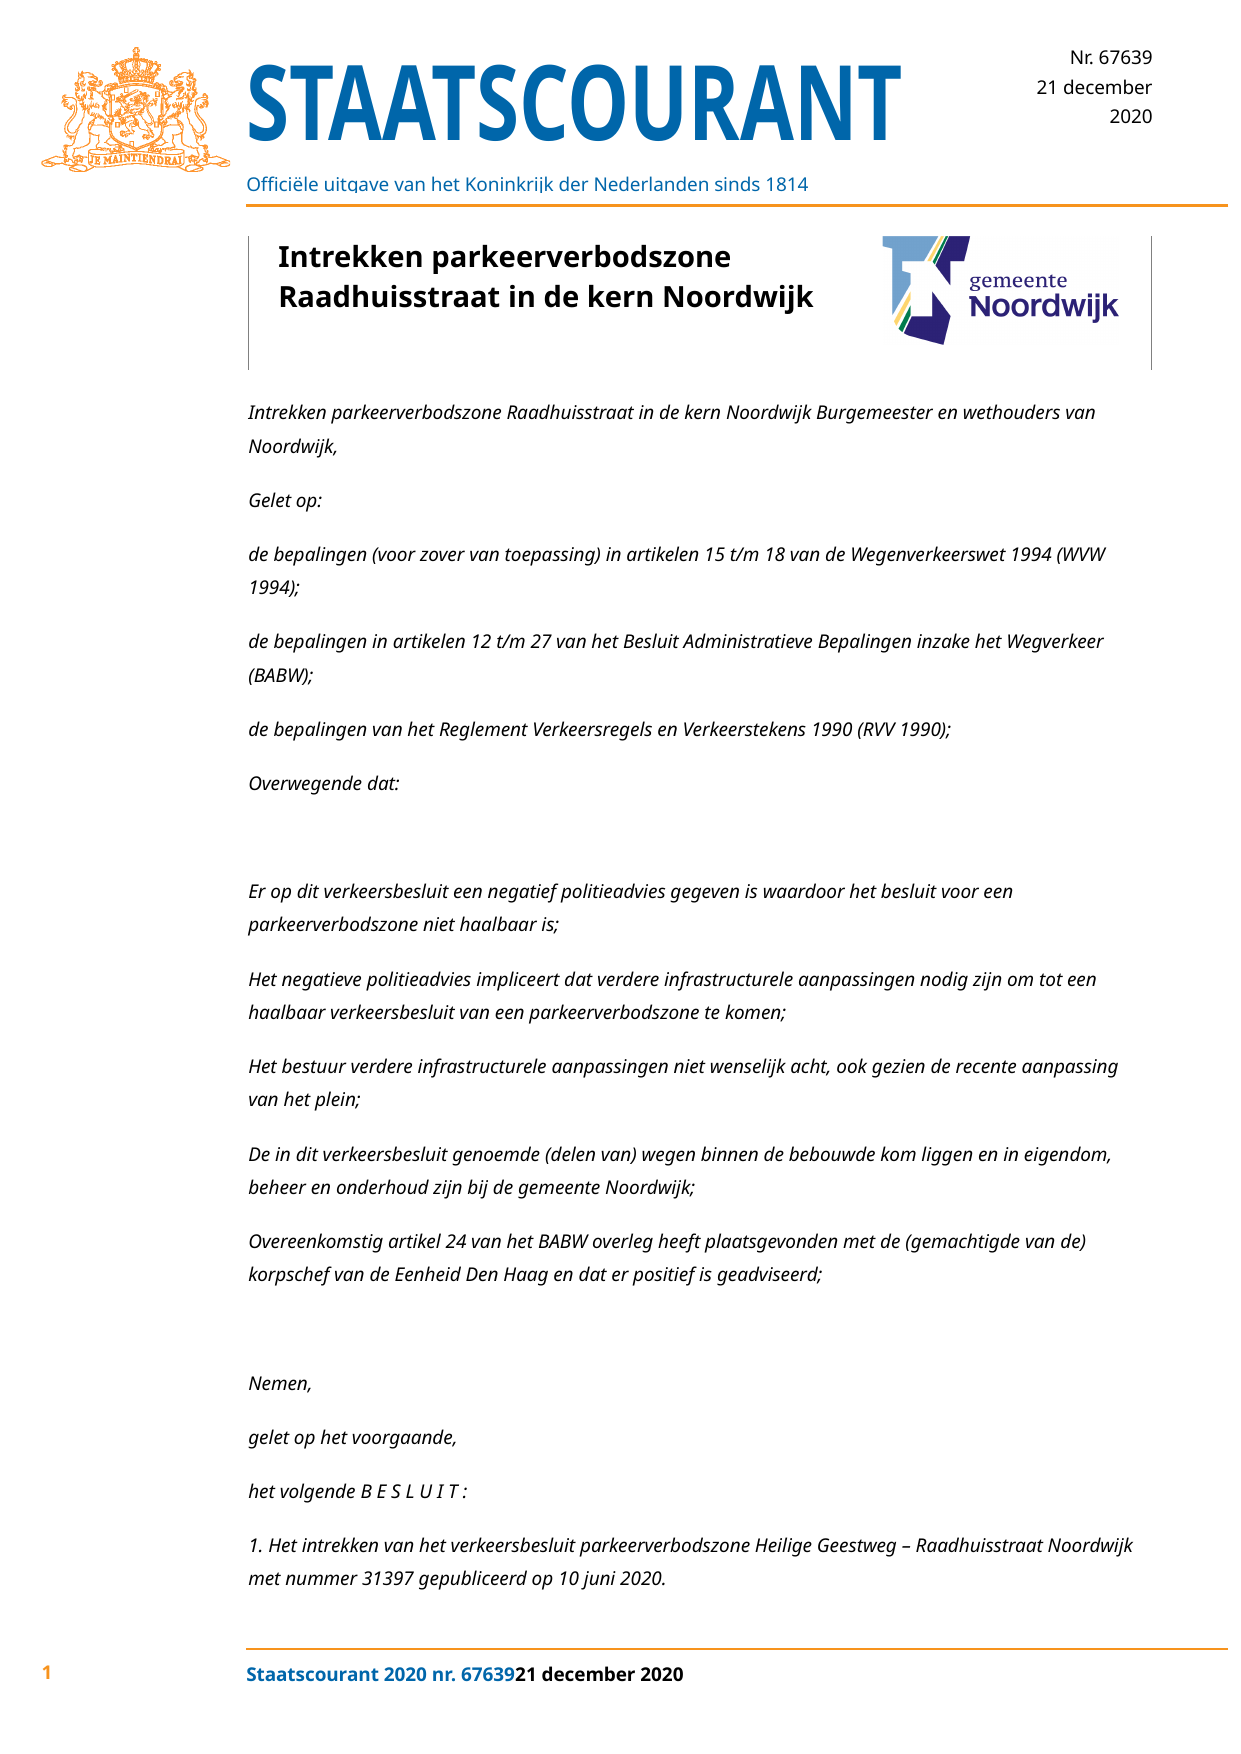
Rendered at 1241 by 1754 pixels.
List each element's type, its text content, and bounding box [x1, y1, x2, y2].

text Het bestuur verdere infrastructurele aanpassingen niet wenselijk acht, ook gezien de recente aanpassing van het plein; [248, 1053, 1152, 1112]
text Overwegende dat: [248, 770, 1152, 796]
text Overeenkomstig artikel 24 van het BABW overleg heeft plaatsgevonden met de (gemachtigde van de) korpschef van de Eenheid Den Haag en dat er positief is geadviseerd; [248, 1228, 1152, 1287]
text gelet op het voorgaande, [248, 1424, 1152, 1449]
picture [41, 47, 231, 172]
text de bepalingen van het Reglement Verkeersregels en Verkeerstekens 1990 (RVV 1990); [248, 716, 1152, 742]
picture [882, 236, 1119, 345]
table_header [850, 236, 1151, 370]
text het volgende B E S L U I T : [248, 1478, 1152, 1504]
text Het negatieve politieadvies impliceert dat verdere infrastructurele aanpassingen nodig zijn om tot een haalbaar verkeersbesluit van een parkeerverbodszone te komen; [248, 966, 1152, 1025]
text Intrekken parkeerverbodszone Raadhuisstraat in de kern Noordwijk Burgemeester en wethouders van Noordwijk, [248, 399, 1152, 459]
text Er op dit verkeersbesluit een negatief politieadvies gegeven is waardoor het besluit voor een parkeerverbodszone niet haalbaar is; [248, 878, 1152, 937]
table_header Intrekken parkeerverbodszone Raadhuisstraat in de kern Noordwijk [249, 236, 850, 370]
text 1. Het intrekken van het verkeersbesluit parkeerverbodszone Heilige Geestweg – Raadhuisstraat Noordwijk met nummer 31397 gepubliceerd op 10 juni 2020. [248, 1532, 1152, 1591]
text de bepalingen (voor zover van toepassing) in artikelen 15 t/m 18 van de Wegenverkeerswet 1994 (WVW 1994); [248, 541, 1152, 600]
text Gelet op: [248, 487, 1152, 513]
text Nemen, [248, 1370, 1152, 1396]
text De in dit verkeersbesluit genoemde (delen van) wegen binnen de bebouwde kom liggen en in eigendom, beheer en onderhoud zijn bij de gemeente Noordwijk; [248, 1141, 1152, 1200]
text de bepalingen in artikelen 12 t/m 27 van het Besluit Administratieve Bepalingen inzake het Wegverkeer (BABW); [248, 628, 1152, 688]
